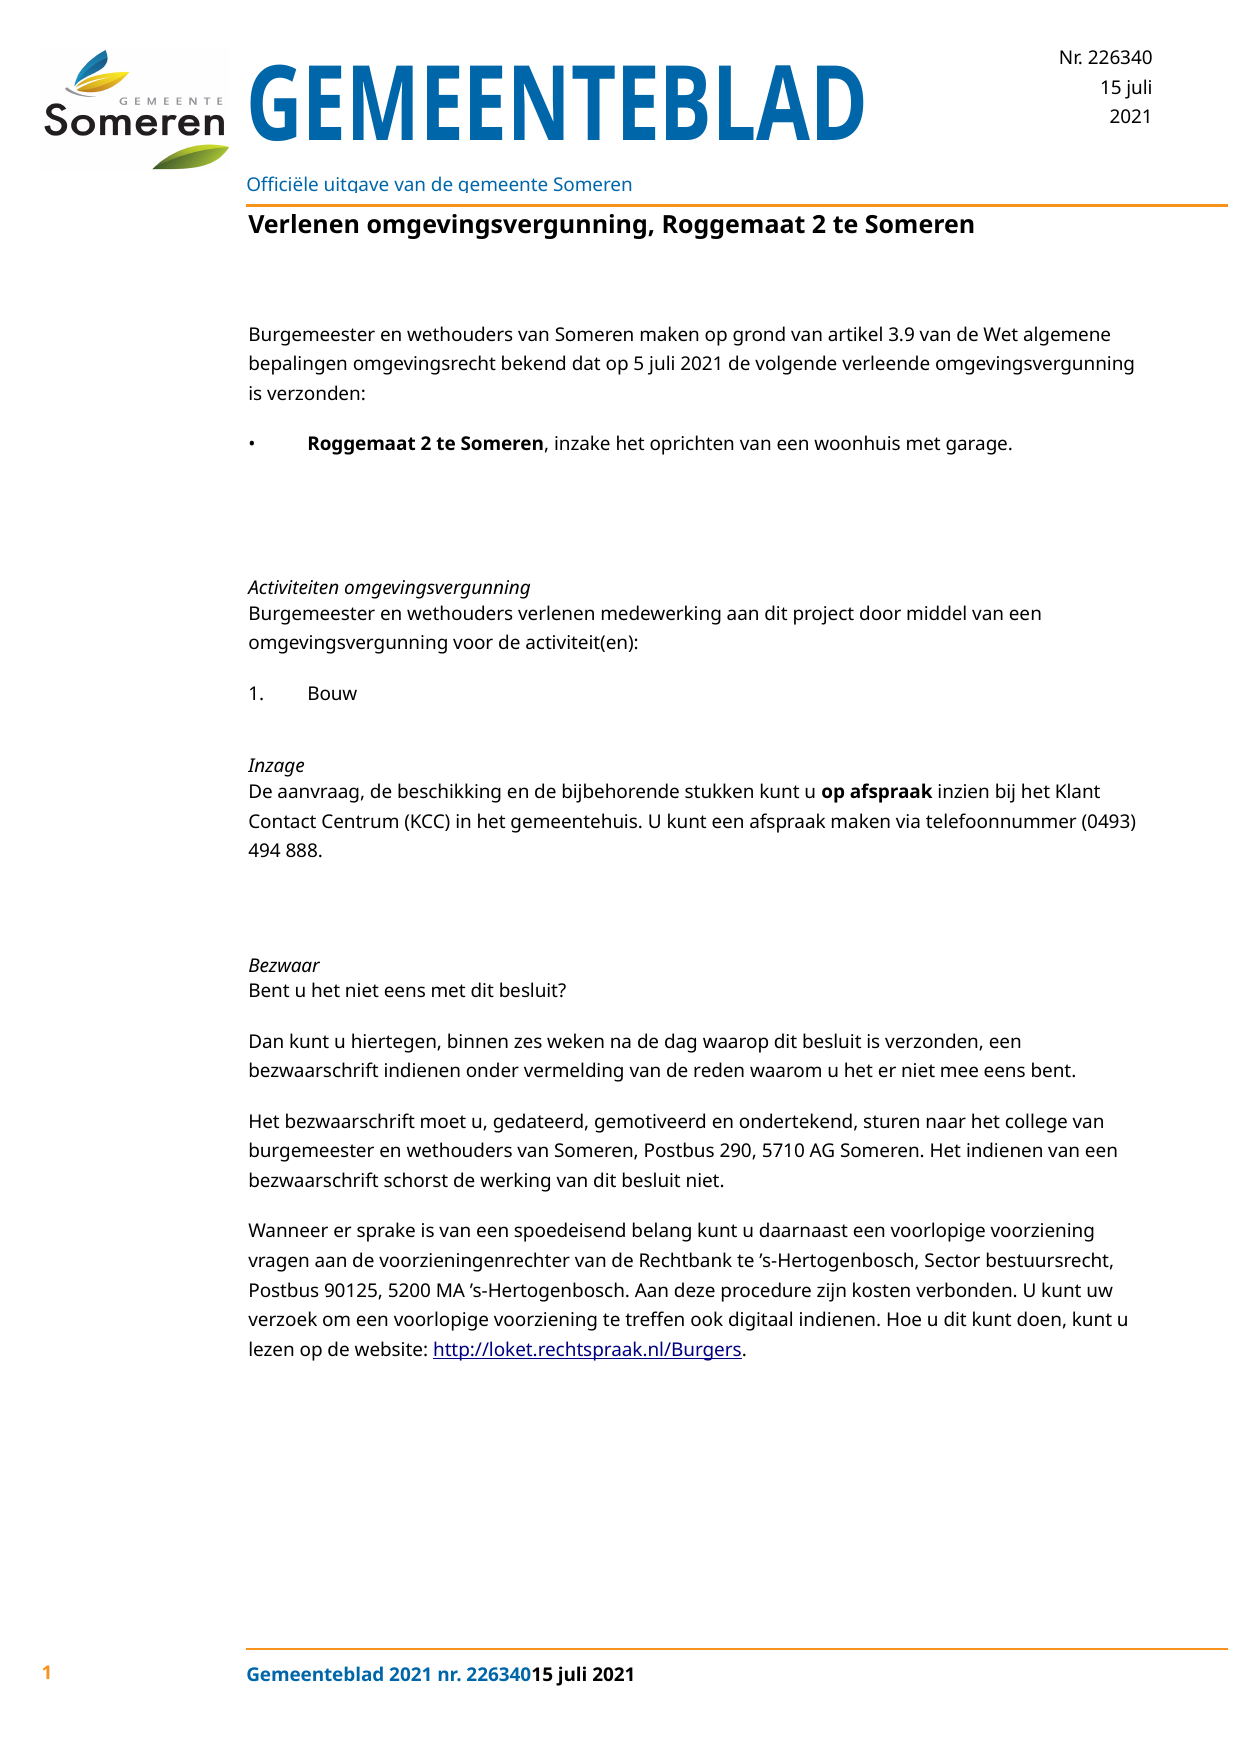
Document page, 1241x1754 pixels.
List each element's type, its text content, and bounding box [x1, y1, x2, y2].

picture [41, 47, 231, 172]
text Dan kunt u hiertegen, binnen zes weken na de dag waarop dit besluit is verzonden, een bezwaarschrift indienen onder vermelding van de reden waarom u het er niet mee eens bent. [248, 1028, 1152, 1083]
text Verlenen omgevingsvergunning, Roggemaat 2 te Someren [248, 207, 1152, 241]
text De aanvraag, de beschikking en de bijbehorende stukken kunt u op afspraak inzien bij het Klant Contact Centrum (KCC) in het gemeentehuis. U kunt een afspraak maken via telefoonnummer (0493) 494 888. [248, 778, 1152, 863]
text Bent u het niet eens met dit besluit? [248, 978, 1152, 1003]
text Het bezwaarschrift moet u, gedateerd, gemotiveerd en ondertekend, sturen naar het college van burgemeester en wethouders van Someren, Postbus 290, 5710 AG Someren. Het indienen van een bezwaarschrift schorst de werking van dit besluit niet. [248, 1108, 1152, 1193]
list Roggemaat 2 te Someren, inzake het oprichten van een woonhuis met garage. [248, 430, 1152, 456]
text Burgemeester en wethouders verlenen medewerking aan dit project door middel van een omgevingsvergunning voor de activiteit(en): [248, 600, 1152, 655]
text Activiteiten omgevingsvergunning [248, 574, 1152, 600]
text Burgemeester en wethouders van Someren maken op grond van artikel 3.9 van de Wet algemene bepalingen omgevingsrecht bekend dat op 5 juli 2021 de volgende verleende omgevingsvergunning is verzonden: [248, 321, 1152, 406]
text Inzage [248, 753, 1152, 778]
text Bezwaar [248, 952, 1152, 978]
list Bouw [248, 680, 1152, 706]
text Wanneer er sprake is van een spoedeisend belang kunt u daarnaast een voorlopige voorziening vragen aan de voorzieningenrechter van de Rechtbank te ’s-Hertogenbosch, Sector bestuursrecht, Postbus 90125, 5200 MA ’s-Hertogenbosch. Aan deze procedure zijn kosten verbonden. U kunt uw verzoek om een voorlopige voorziening te treffen ook digitaal indienen. Hoe u dit kunt doen, kunt u lezen op de website: http://loket.rechtspraak.nl/Burgers. [248, 1218, 1152, 1362]
